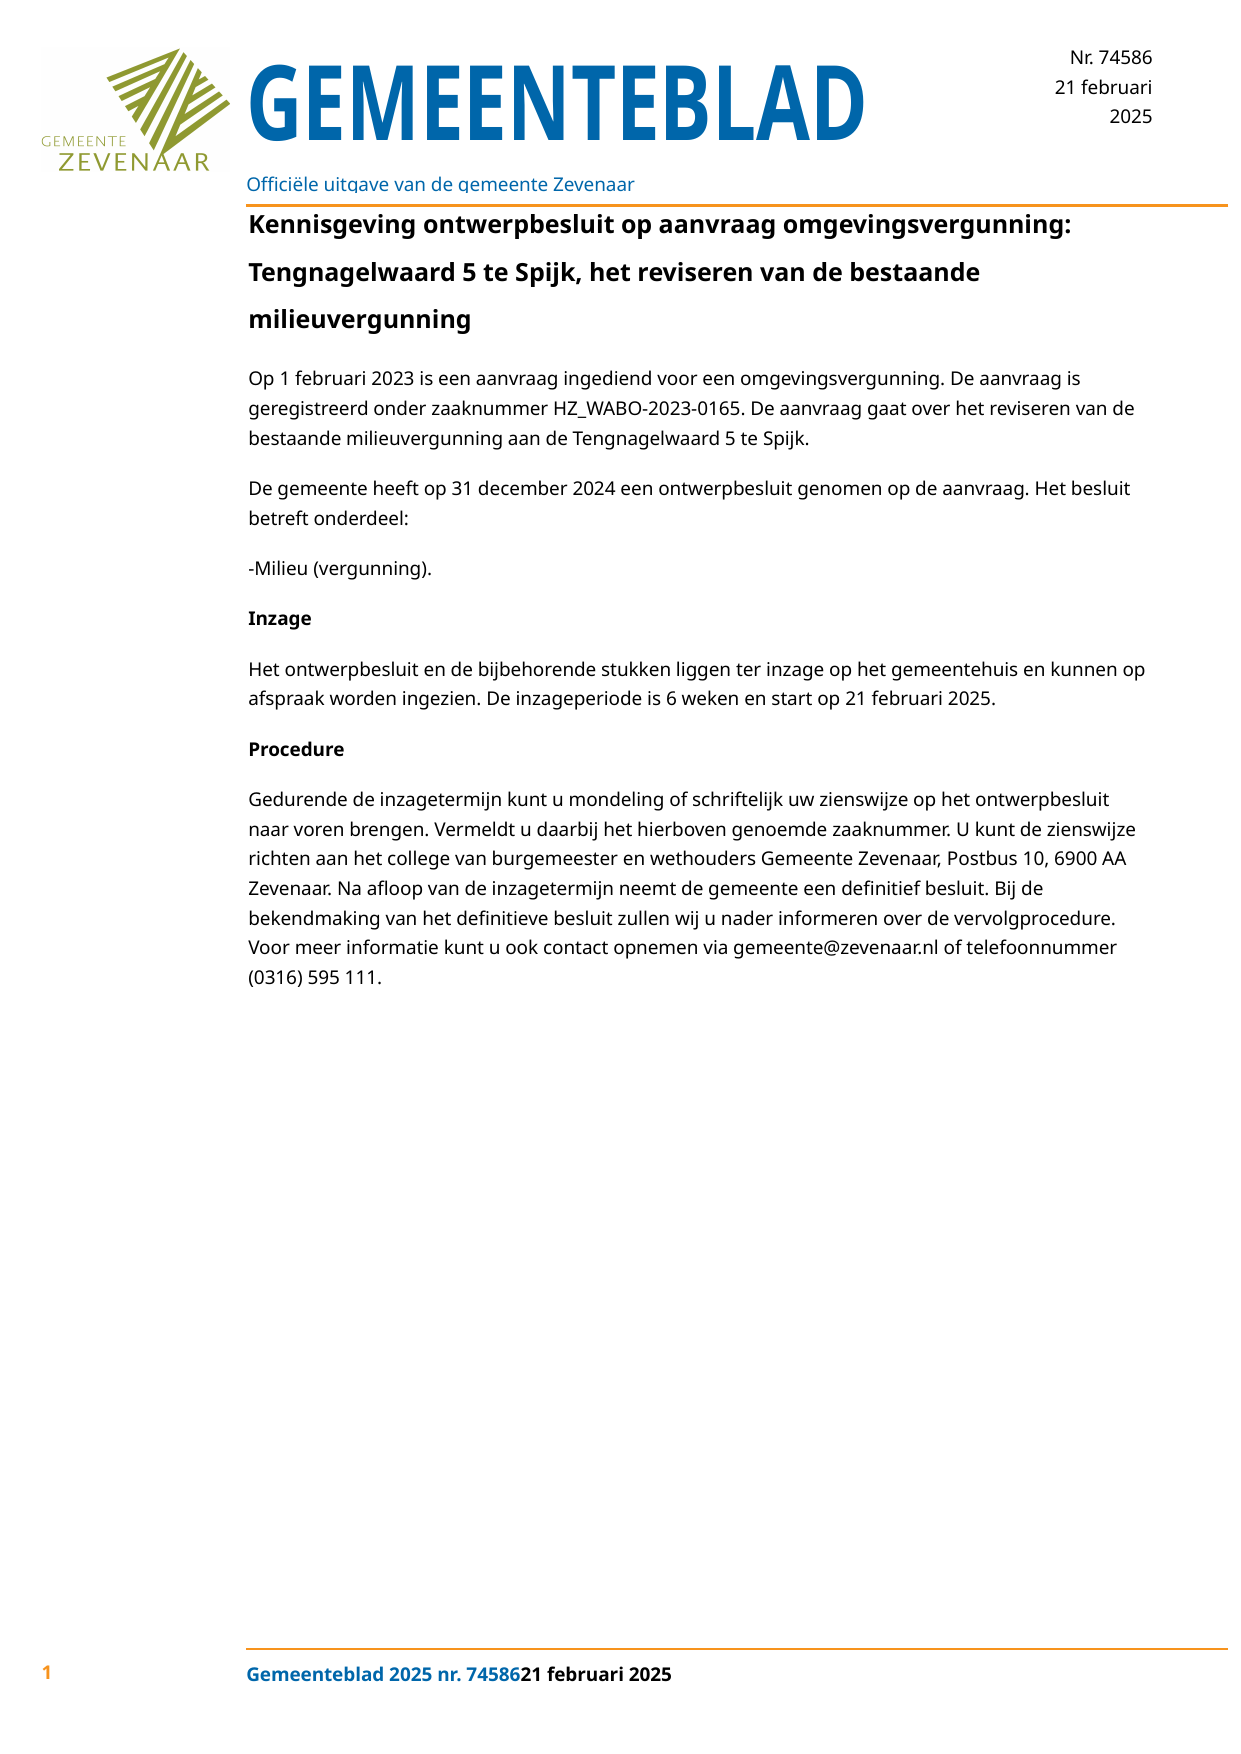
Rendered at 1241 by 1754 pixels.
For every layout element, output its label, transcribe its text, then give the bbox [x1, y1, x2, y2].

text Het ontwerpbesluit en de bijbehorende stukken liggen ter inzage op het gemeentehuis en kunnen op afspraak worden ingezien. De inzageperiode is 6 weken en start op 21 februari 2025. [248, 656, 1152, 711]
text Gedurende de inzagetermijn kunt u mondeling of schriftelijk uw zienswijze op het ontwerpbesluit naar voren brengen. Vermeldt u daarbij het hierboven genoemde zaaknummer. U kunt de zienswijze richten aan het college van burgemeester en wethouders Gemeente Zevenaar, Postbus 10, 6900 AA Zevenaar. Na afloop van de inzagetermijn neemt de gemeente een definitief besluit. Bij de bekendmaking van het definitieve besluit zullen wij u nader informeren over de vervolgprocedure. Voor meer informatie kunt u ook contact opnemen via gemeente@zevenaar.nl of telefoonnummer (0316) 595 111. [248, 786, 1152, 989]
text -Milieu (vergunning). [248, 555, 1152, 581]
text Procedure [248, 736, 1152, 762]
text Op 1 februari 2023 is een aanvraag ingediend voor een omgevingsvergunning. De aanvraag is geregistreerd onder zaaknummer HZ_WABO-2023-0165. De aanvraag gaat over het reviseren van de bestaande milieuvergunning aan de Tengnagelwaard 5 te Spijk. [248, 366, 1152, 450]
text De gemeente heeft op 31 december 2024 een ontwerpbesluit genomen op de aanvraag. Het besluit betreft onderdeel: [248, 475, 1152, 530]
text Kennisgeving ontwerpbesluit op aanvraag omgevingsvergunning: Tengnagelwaard 5 te Spijk, het reviseren van de bestaande milieuvergunning [248, 207, 1152, 336]
picture [41, 47, 231, 172]
text Inzage [248, 606, 1152, 631]
